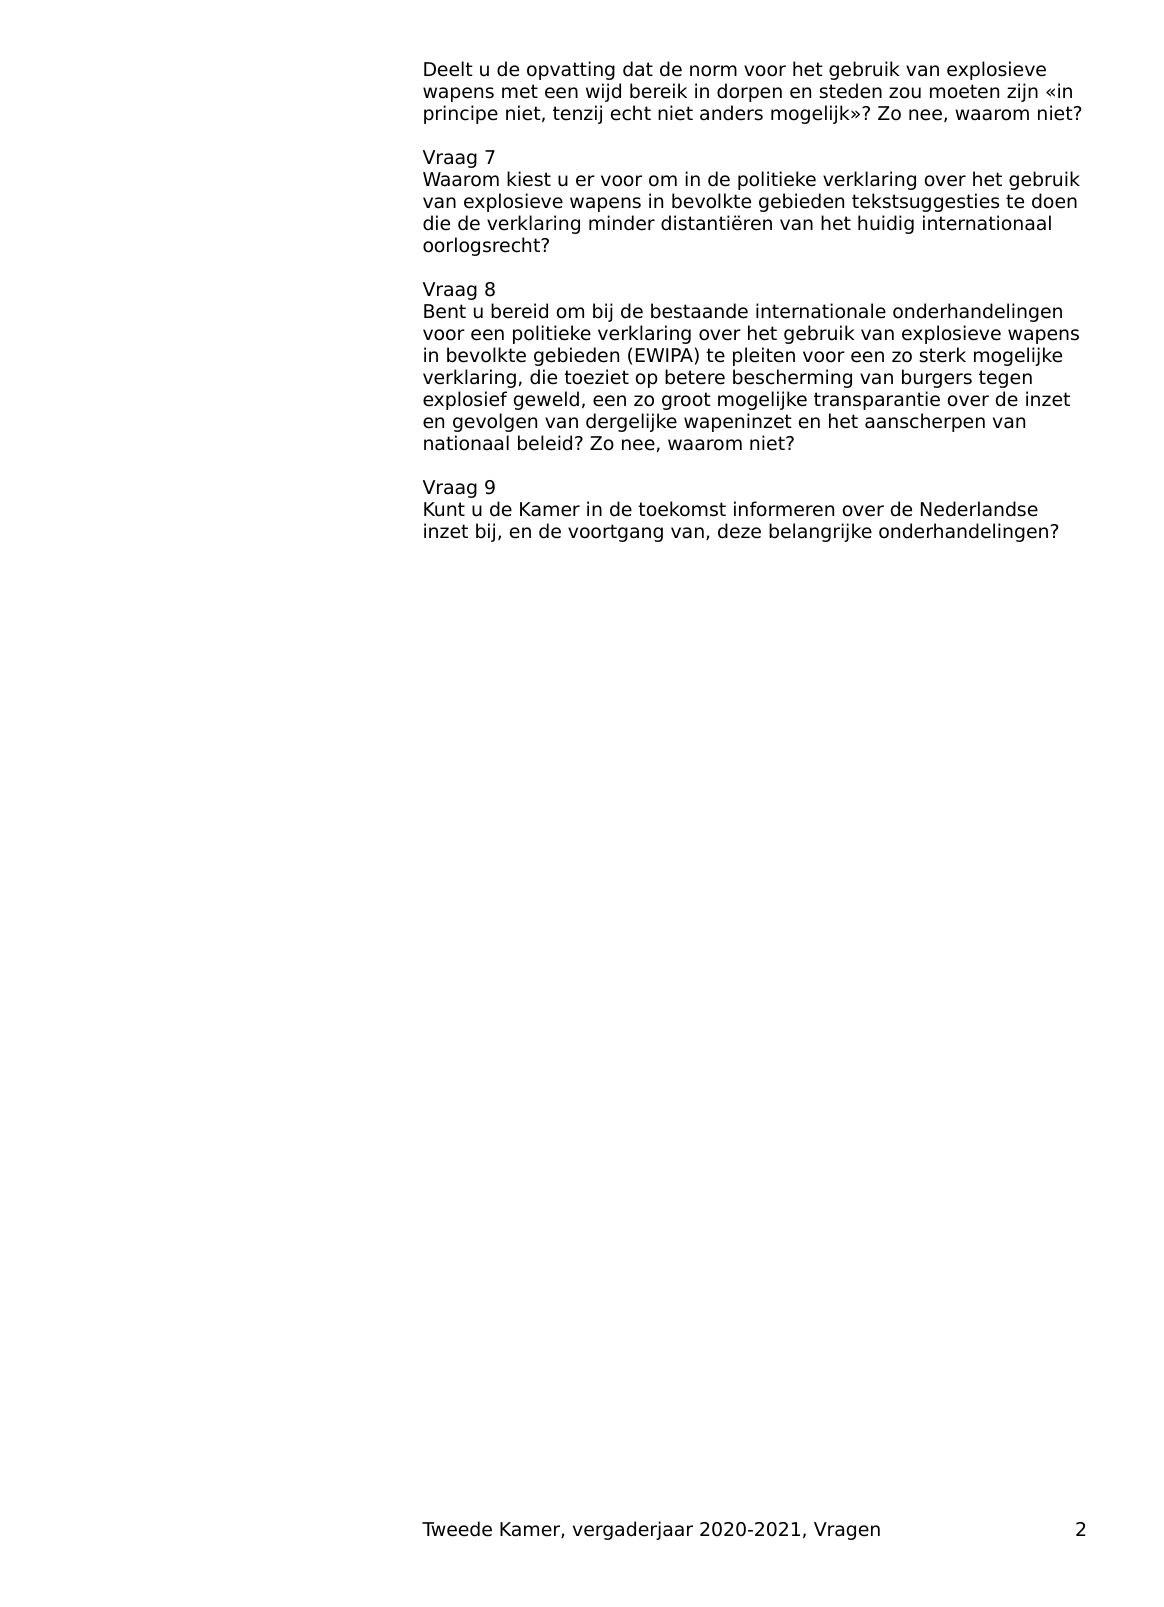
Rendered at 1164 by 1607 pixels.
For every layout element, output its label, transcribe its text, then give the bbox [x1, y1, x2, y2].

text Kunt u de Kamer in de toekomst informeren over de Nederlandse inzet bij, en de voortgang van, deze belangrijke onderhandelingen? [422, 499, 1087, 543]
text Vraag 9 [422, 477, 1087, 499]
text Waarom kiest u er voor om in de politieke verklaring over het gebruik van explosieve wapens in bevolkte gebieden tekstsuggesties te doen die de verklaring minder distantiëren van het huidig internationaal oorlogsrecht? [422, 169, 1087, 257]
text Vraag 7 [422, 147, 1087, 169]
text Bent u bereid om bij de bestaande internationale onderhandelingen voor een politieke verklaring over het gebruik van explosieve wapens in bevolkte gebieden (EWIPA) te pleiten voor een zo sterk mogelijke verklaring, die toeziet op betere bescherming van burgers tegen explosief geweld, een zo groot mogelijke transparantie over de inzet en gevolgen van dergelijke wapeninzet en het aanscherpen van nationaal beleid? Zo nee, waarom niet? [422, 301, 1087, 455]
text Deelt u de opvatting dat de norm voor het gebruik van explosieve wapens met een wijd bereik in dorpen en steden zou moeten zijn «in principe niet, tenzij echt niet anders mogelijk»? Zo nee, waarom niet? [422, 59, 1087, 125]
text Vraag 8 [422, 279, 1087, 301]
